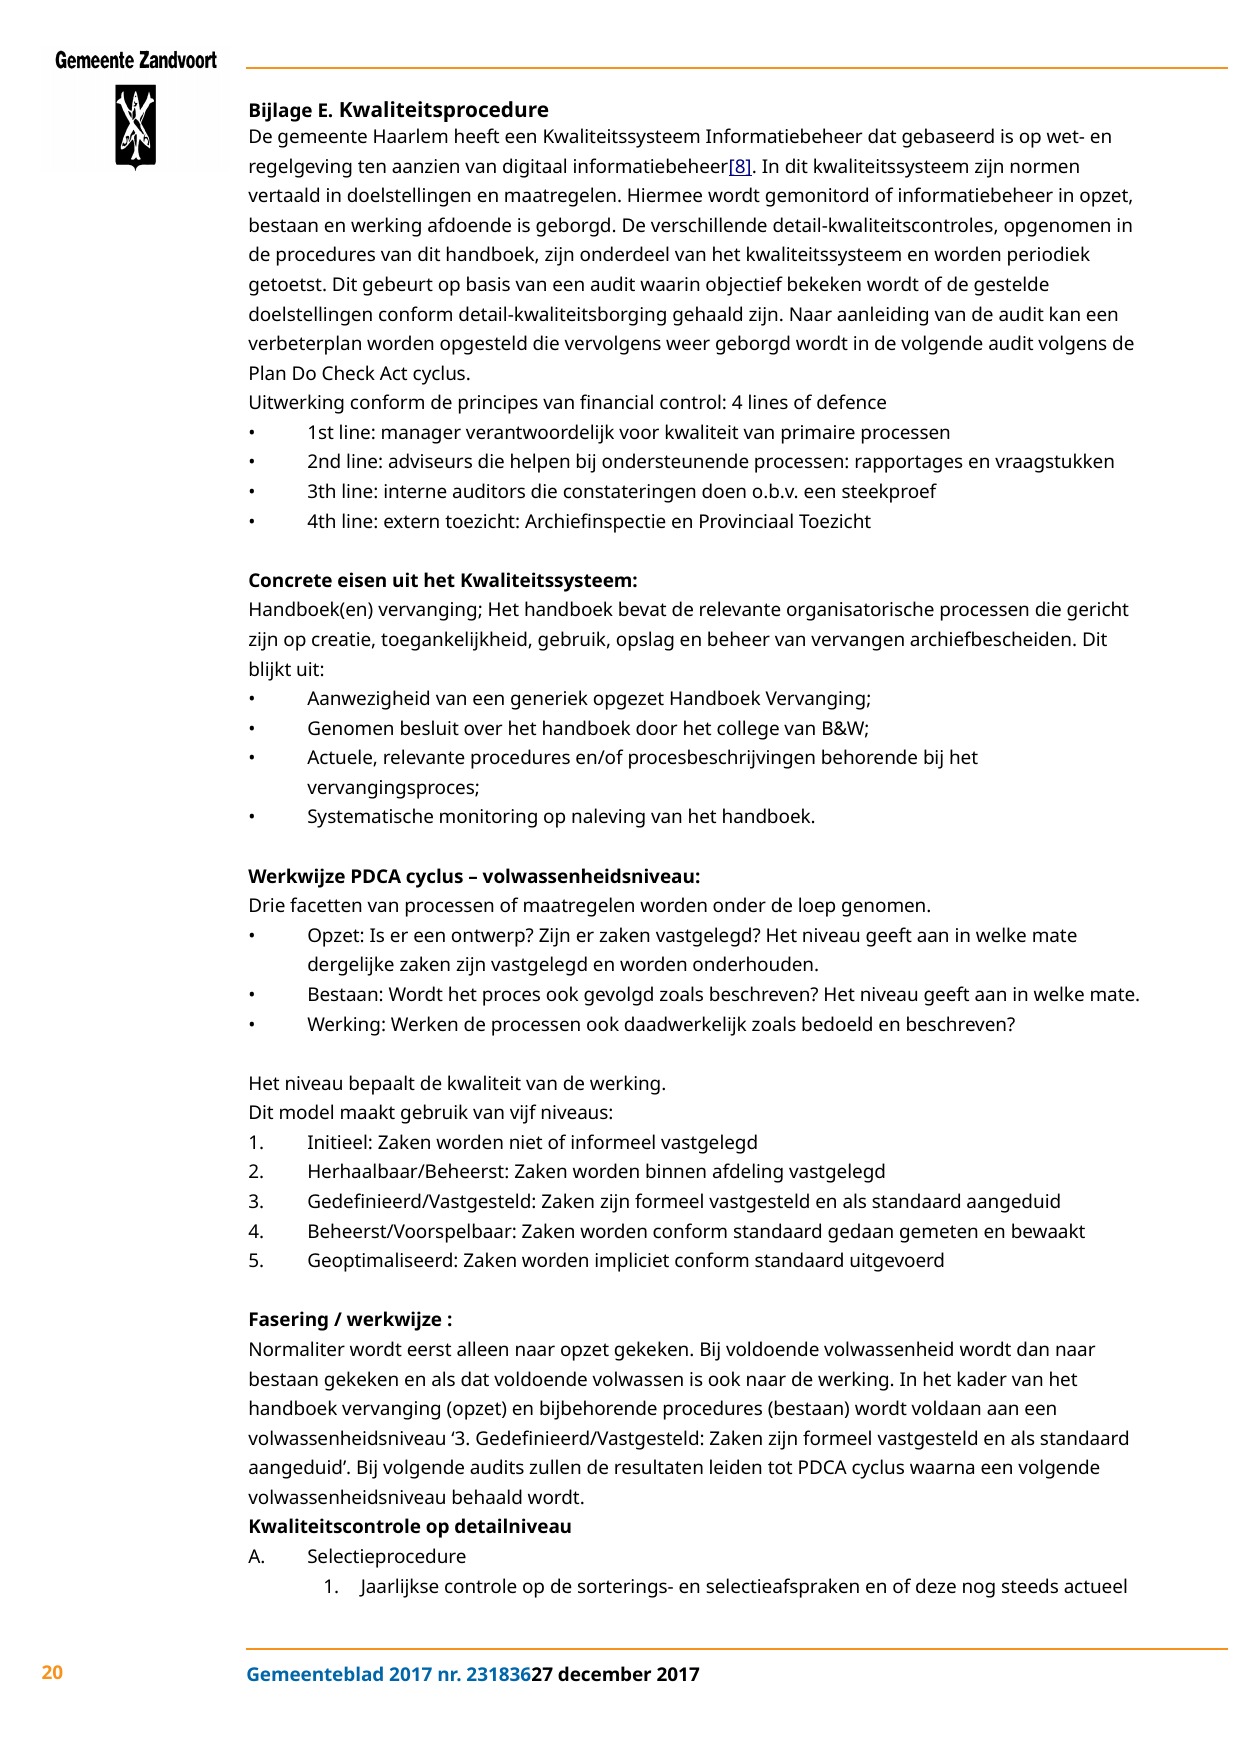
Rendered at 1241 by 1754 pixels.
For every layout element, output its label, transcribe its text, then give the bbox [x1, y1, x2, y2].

list Herhaalbaar/Beheerst: Zaken worden binnen afdeling vastgelegd [248, 1159, 1152, 1184]
text Dit model maakt gebruik van vijf niveaus: [248, 1099, 1152, 1125]
list Gedefinieerd/Vastgesteld: Zaken zijn formeel vastgesteld en als standaard aangeduid [248, 1188, 1152, 1214]
picture [41, 47, 231, 172]
text Uitwerking conform de principes van financial control: 4 lines of defence [248, 389, 1152, 415]
text Bijlage E. Kwaliteitsprocedure [248, 95, 1152, 123]
text Concrete eisen uit het Kwaliteitssysteem: [248, 567, 1152, 593]
list 3th line: interne auditors die constateringen doen o.b.v. een steekproef [248, 478, 1152, 504]
text Werkwijze PDCA cyclus – volwassenheidsniveau: [248, 863, 1152, 889]
list Bestaan: Wordt het proces ook gevolgd zoals beschreven? Het niveau geeft aan in welke mate. [248, 981, 1152, 1007]
list Werking: Werken de processen ook daadwerkelijk zoals bedoeld en beschreven? [248, 1011, 1152, 1037]
list Beheerst/Voorspelbaar: Zaken worden conform standaard gedaan gemeten en bewaakt [248, 1218, 1152, 1244]
text Kwaliteitscontrole op detailniveau [248, 1514, 1152, 1539]
text Fasering / werkwijze : [248, 1307, 1152, 1332]
list Opzet: Is er een ontwerp? Zijn er zaken vastgelegd? Het niveau geeft aan in welke mate dergelijke zaken zijn vastgelegd en worden onderhouden. [248, 922, 1152, 977]
text Handboek(en) vervanging; Het handboek bevat de relevante organisatorische processen die gericht zijn op creatie, toegankelijkheid, gebruik, opslag en beheer van vervangen archiefbescheiden. Dit blijkt uit: [248, 597, 1152, 682]
text Normaliter wordt eerst alleen naar opzet gekeken. Bij voldoende volwassenheid wordt dan naar bestaan gekeken en als dat voldoende volwassen is ook naar de werking. In het kader van het handboek vervanging (opzet) en bijbehorende procedures (bestaan) wordt voldaan aan een volwassenheidsniveau ‘3. Gedefinieerd/Vastgesteld: Zaken zijn formeel vastgesteld en als standaard aangeduid’. Bij volgende audits zullen de resultaten leiden tot PDCA cyclus waarna een volgende volwassenheidsniveau behaald wordt. [248, 1336, 1152, 1510]
text Drie facetten van processen of maatregelen worden onder de loep genomen. [248, 892, 1152, 918]
text De gemeente Haarlem heeft een Kwaliteitssysteem Informatiebeheer dat gebaseerd is op wet- en regelgeving ten aanzien van digitaal informatiebeheer[8]. In dit kwaliteitssysteem zijn normen vertaald in doelstellingen en maatregelen. Hiermee wordt gemonitord of informatiebeheer in opzet, bestaan en werking afdoende is geborgd. De verschillende detail-kwaliteitscontroles, opgenomen in de procedures van dit handboek, zijn onderdeel van het kwaliteitssysteem en worden periodiek getoetst. Dit gebeurt op basis van een audit waarin objectief bekeken wordt of de gestelde doelstellingen conform detail-kwaliteitsborging gehaald zijn. Naar aanleiding van de audit kan een verbeterplan worden opgesteld die vervolgens weer geborgd wordt in de volgende audit volgens de Plan Do Check Act cyclus. [248, 123, 1152, 386]
list Geoptimaliseerd: Zaken worden impliciet conform standaard uitgevoerd [248, 1247, 1152, 1273]
list Systematische monitoring op naleving van het handboek. [248, 804, 1152, 829]
list 2nd line: adviseurs die helpen bij ondersteunende processen: rapportages en vraagstukken [248, 449, 1152, 474]
list Aanwezigheid van een generiek opgezet Handboek Vervanging; [248, 685, 1152, 711]
list 1st line: manager verantwoordelijk voor kwaliteit van primaire processen [248, 419, 1152, 445]
list Actuele, relevante procedures en/of procesbeschrijvingen behorende bij het vervangingsproces; [248, 744, 1152, 800]
list Initieel: Zaken worden niet of informeel vastgelegd [248, 1129, 1152, 1155]
list 4th line: extern toezicht: Archiefinspectie en Provinciaal Toezicht [248, 508, 1152, 534]
list Jaarlijkse controle op de sorterings- en selectieafspraken en of deze nog steeds actueel [323, 1573, 1152, 1599]
list Selectieprocedure [248, 1543, 1152, 1569]
list Genomen besluit over het handboek door het college van B&W; [248, 715, 1152, 741]
text Het niveau bepaalt de kwaliteit van de werking. [248, 1070, 1152, 1096]
